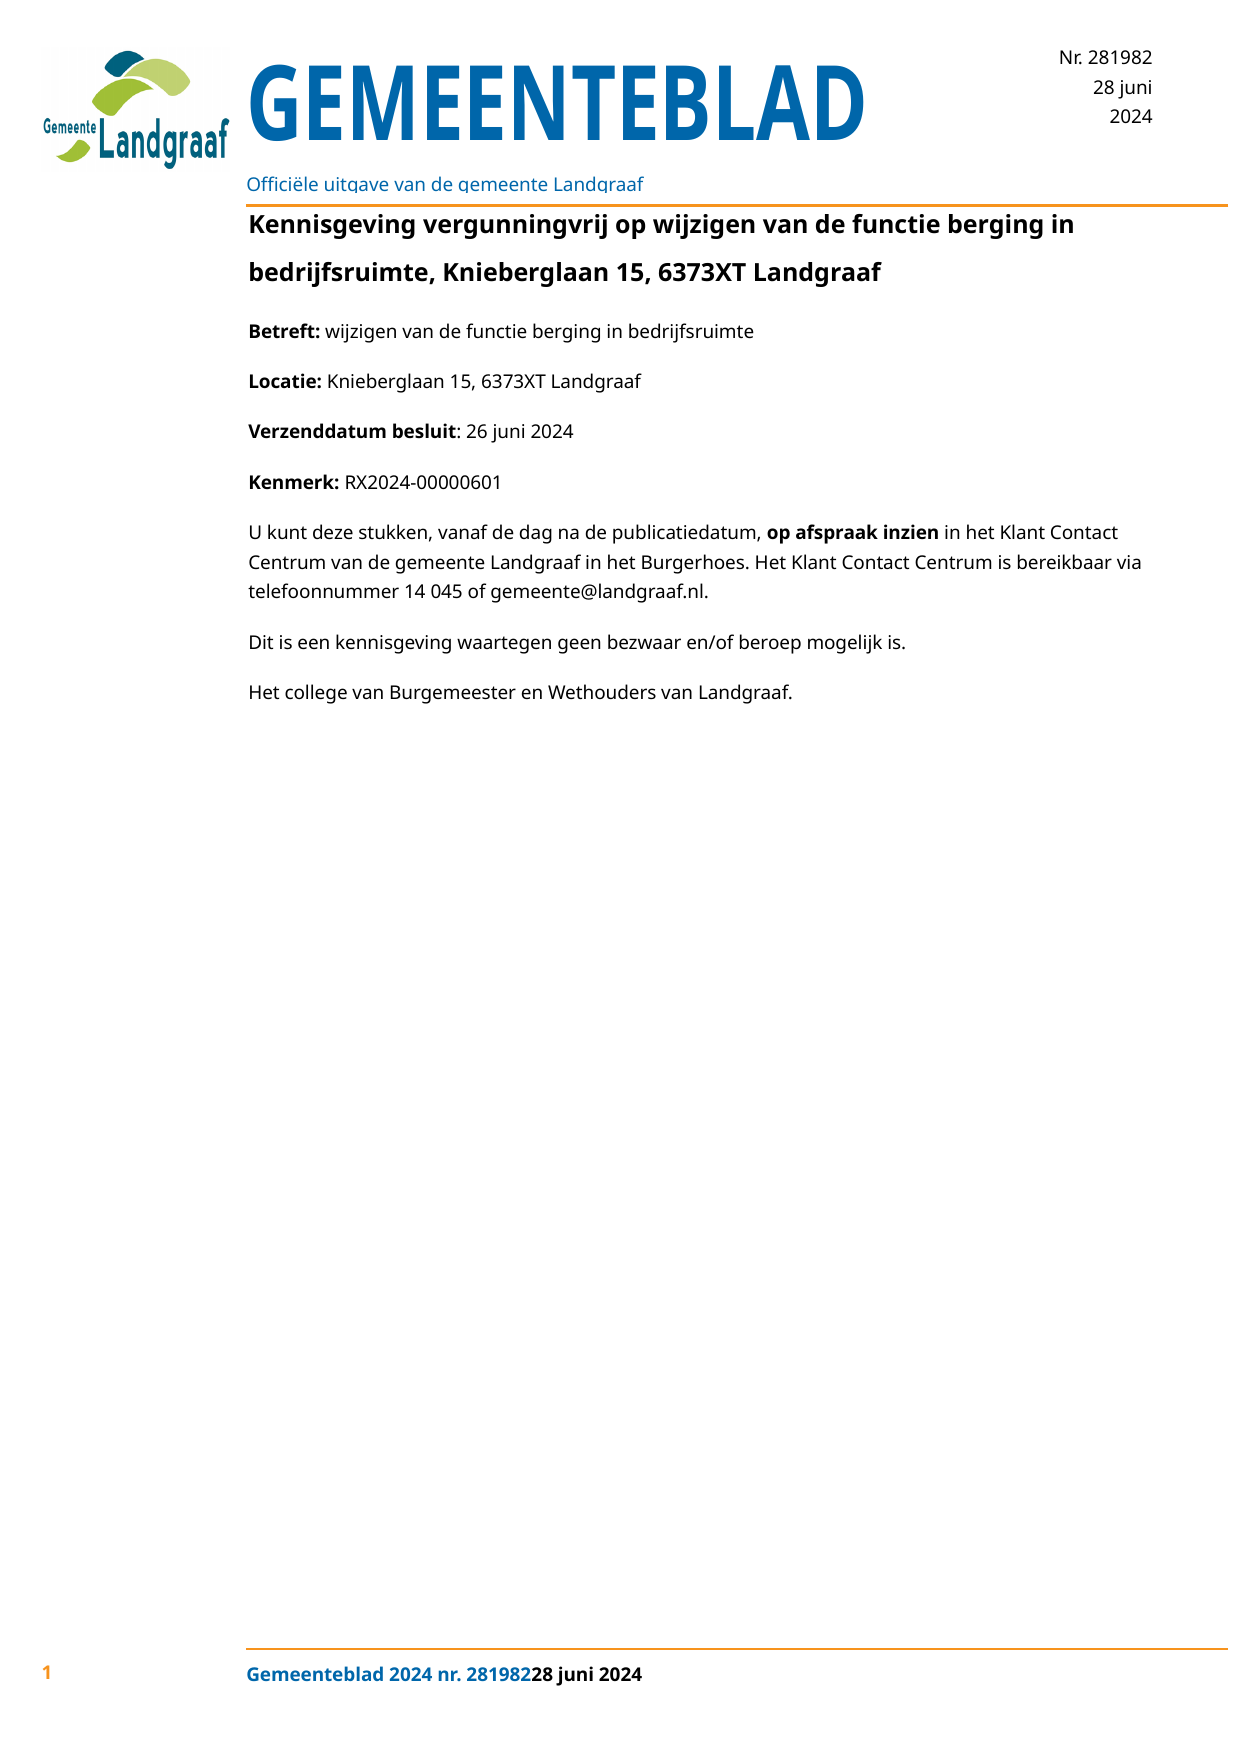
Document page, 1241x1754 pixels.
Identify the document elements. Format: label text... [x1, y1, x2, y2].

text Kenmerk: RX2024-00000601 [248, 469, 1152, 495]
text Dit is een kennisgeving waartegen geen bezwaar en/of beroep mogelijk is. [248, 629, 1152, 655]
text Kennisgeving vergunningvrij op wijzigen van de functie berging in bedrijfsruimte, Knieberglaan 15, 6373XT Landgraaf [248, 207, 1152, 288]
text U kunt deze stukken, vanaf de dag na de publicatiedatum, op afspraak inzien in het Klant Contact Centrum van de gemeente Landgraaf in het Burgerhoes. Het Klant Contact Centrum is bereikbaar via telefoonnummer 14 045 of gemeente@landgraaf.nl. [248, 519, 1152, 604]
text Verzenddatum besluit: 26 juni 2024 [248, 419, 1152, 444]
text Het college van Burgemeester en Wethouders van Landgraaf. [248, 679, 1152, 705]
text Locatie: Knieberglaan 15, 6373XT Landgraaf [248, 368, 1152, 394]
picture [41, 47, 231, 172]
text Betreft: wijzigen van de functie berging in bedrijfsruimte [248, 318, 1152, 344]
